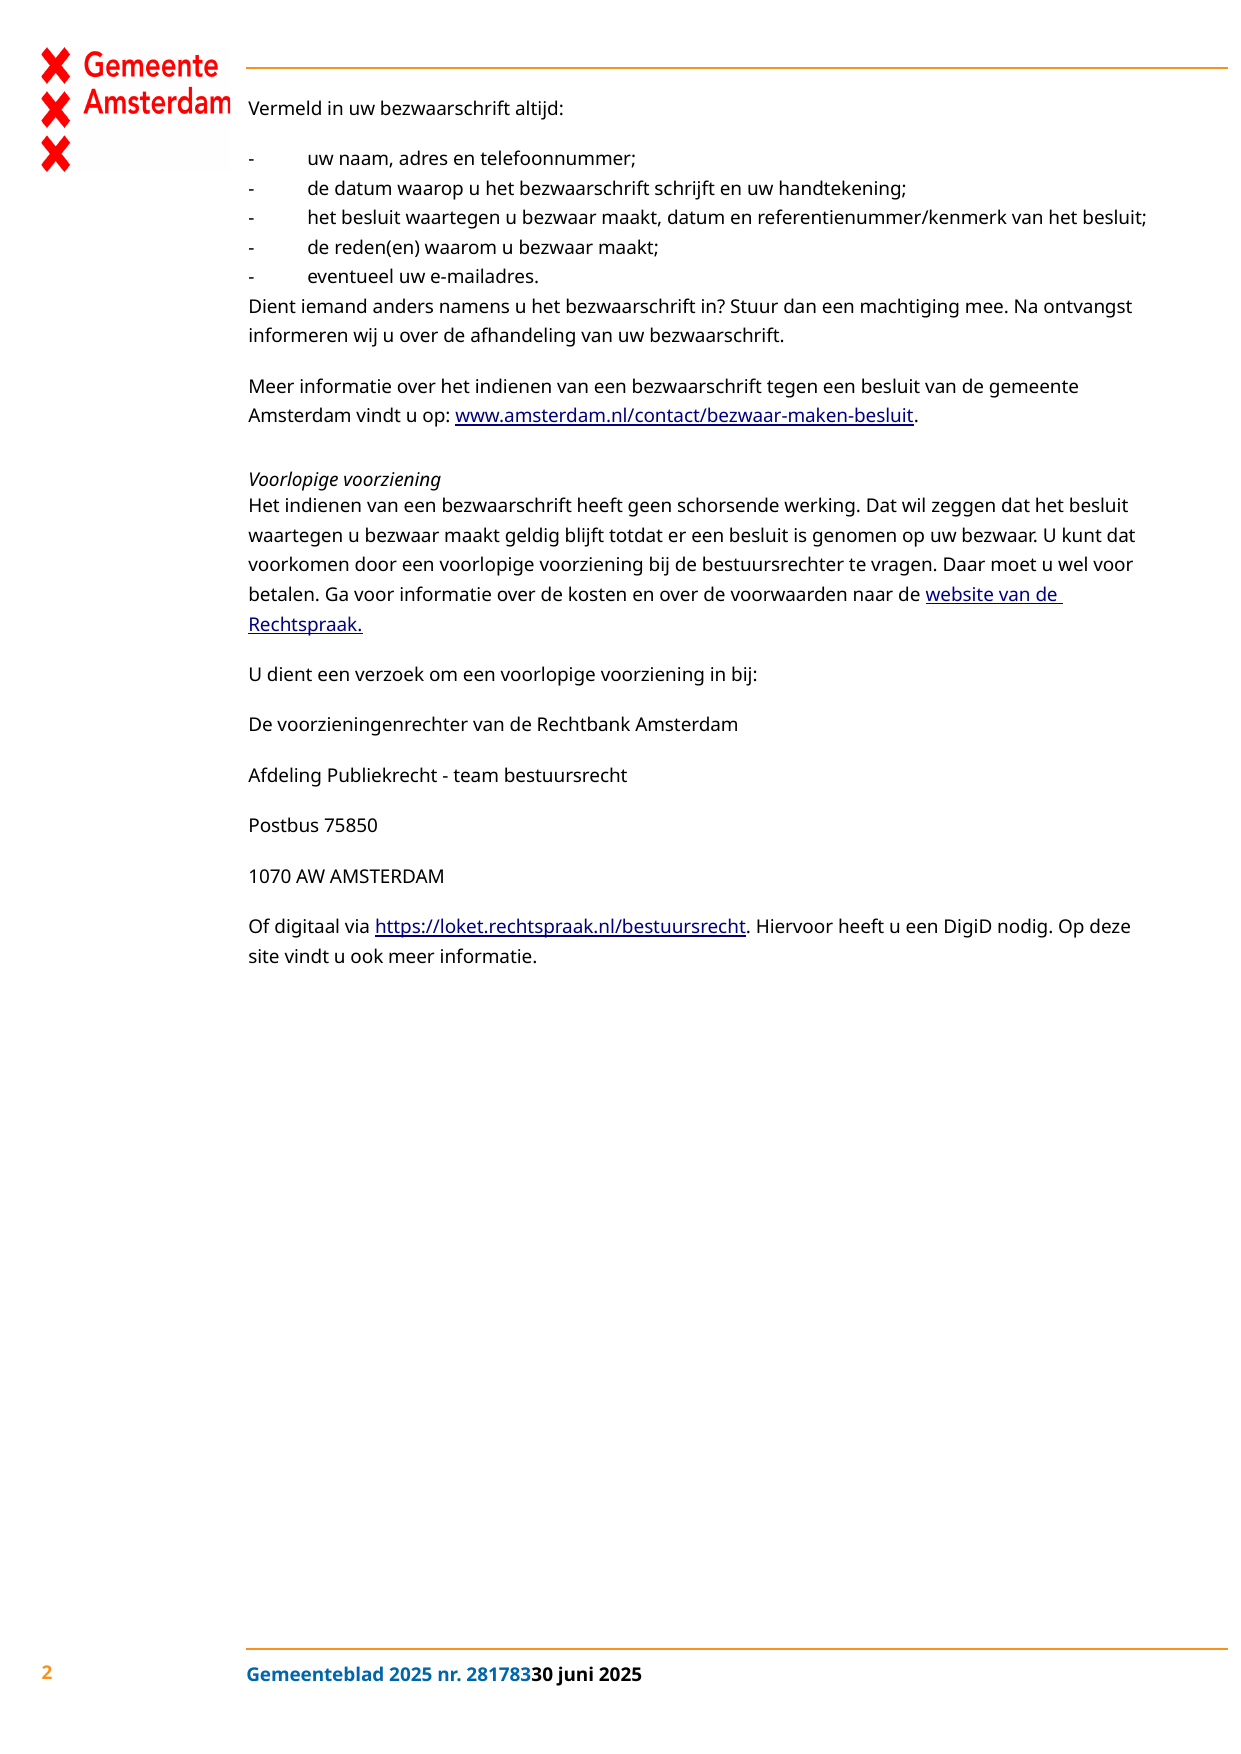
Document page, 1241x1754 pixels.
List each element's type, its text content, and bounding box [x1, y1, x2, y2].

text Postbus 75850 [248, 812, 1152, 838]
list de datum waarop u het bezwaarschrift schrijft en uw handtekening; [248, 175, 1152, 201]
text Voorlopige voorziening [248, 467, 1152, 492]
text Meer informatie over het indienen van een bezwaarschrift tegen een besluit van de gemeente Amsterdam vindt u op: www.amsterdam.nl/contact/bezwaar-maken-besluit. [248, 373, 1152, 428]
text U dient een verzoek om een voorlopige voorziening in bij: [248, 661, 1152, 687]
picture [41, 47, 231, 172]
text Vermeld in uw bezwaarschrift altijd: [248, 95, 1152, 121]
list het besluit waartegen u bezwaar maakt, datum en referentienummer/kenmerk van het besluit; [248, 204, 1152, 230]
list eventueel uw e-mailadres. [248, 263, 1152, 289]
text 1070 AW AMSTERDAM [248, 863, 1152, 888]
list uw naam, adres en telefoonnummer; [248, 145, 1152, 171]
list de reden(en) waarom u bezwaar maakt; [248, 234, 1152, 260]
text Afdeling Publiekrecht - team bestuursrecht [248, 762, 1152, 788]
text Dient iemand anders namens u het bezwaarschrift in? Stuur dan een machtiging mee. Na ontvangst informeren wij u over de afhandeling van uw bezwaarschrift. [248, 293, 1152, 348]
text Of digitaal via https://loket.rechtspraak.nl/bestuursrecht. Hiervoor heeft u een DigiD nodig. Op deze site vindt u ook meer informatie. [248, 913, 1152, 968]
text Het indienen van een bezwaarschrift heeft geen schorsende werking. Dat wil zeggen dat het besluit waartegen u bezwaar maakt geldig blijft totdat er een besluit is genomen op uw bezwaar. U kunt dat voorkomen door een voorlopige voorziening bij de bestuursrechter te vragen. Daar moet u wel voor betalen. Ga voor informatie over de kosten en over de voorwaarden naar de website van de Rechtspraak. [248, 492, 1152, 636]
text De voorzieningenrechter van de Rechtbank Amsterdam [248, 712, 1152, 737]
